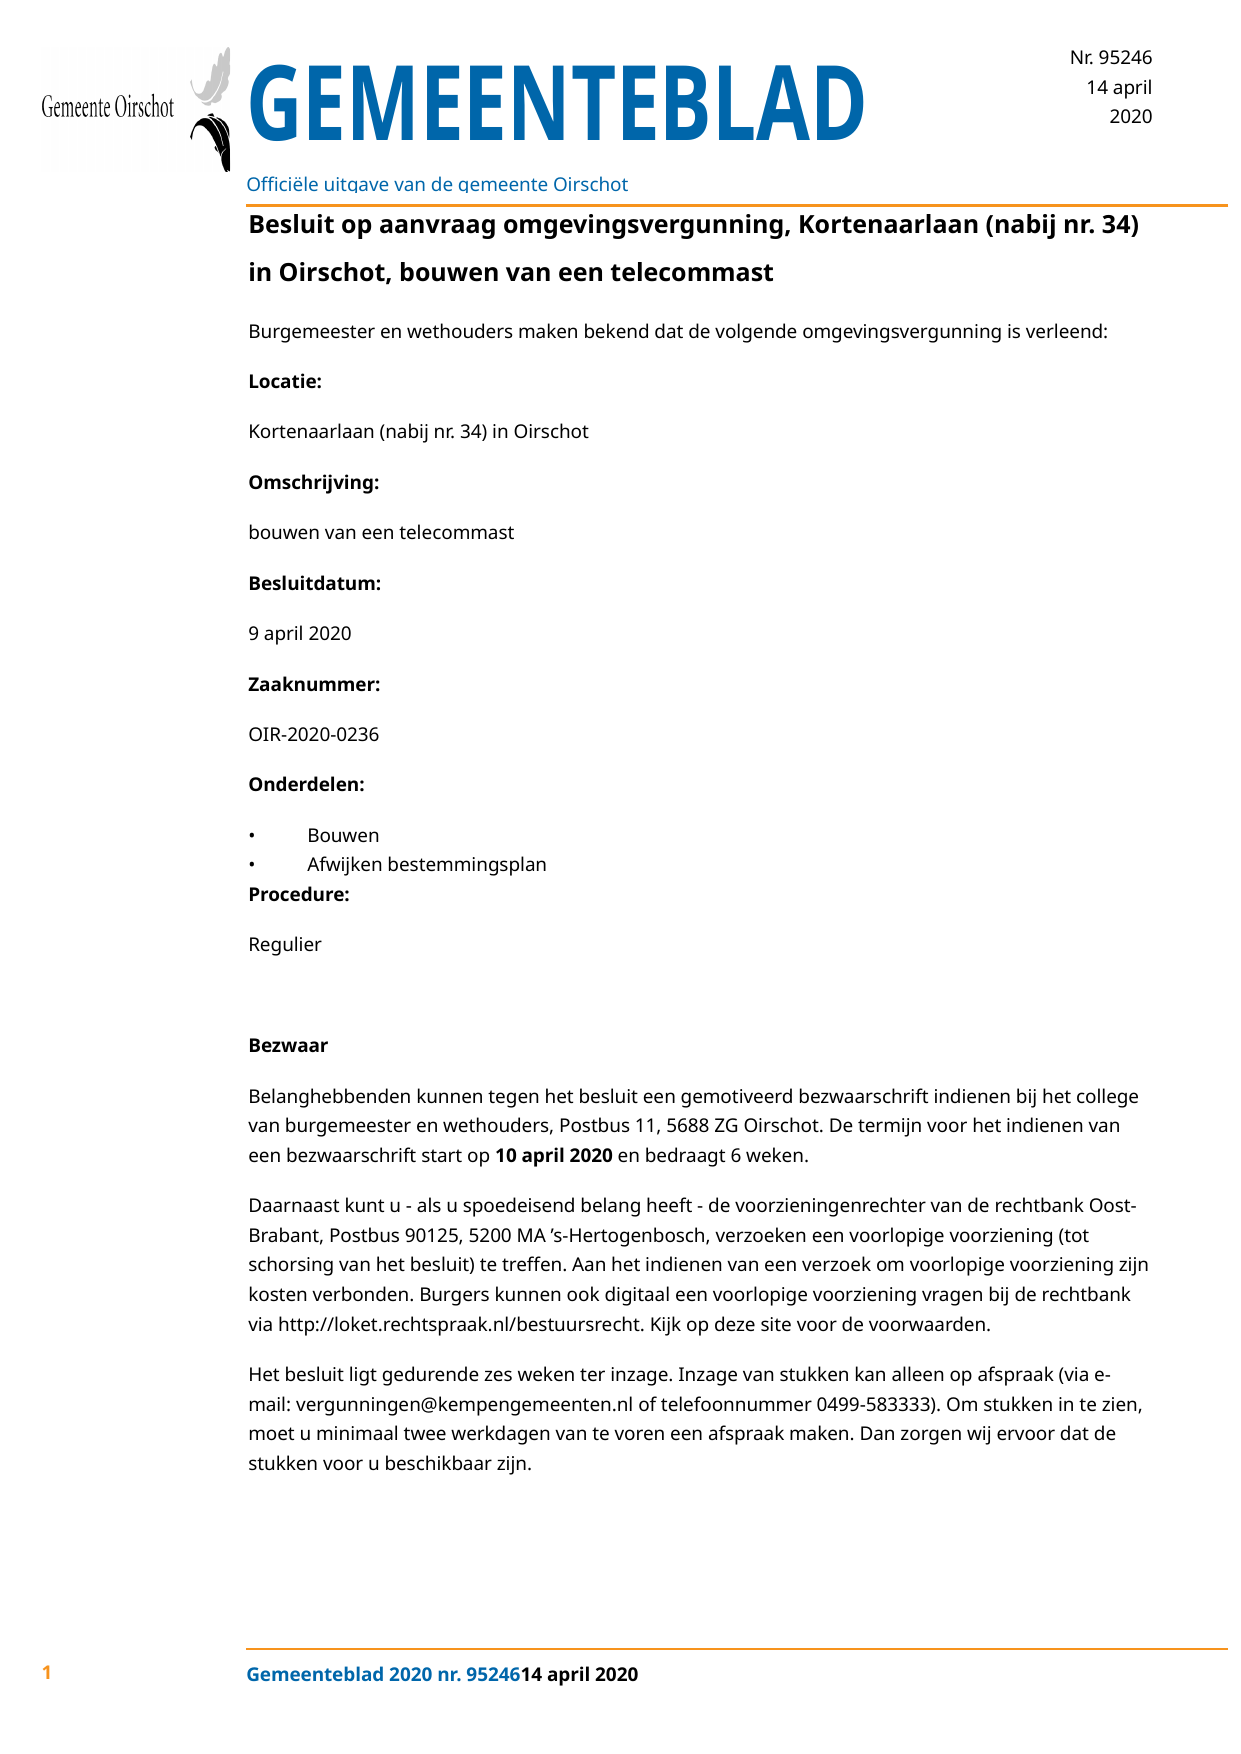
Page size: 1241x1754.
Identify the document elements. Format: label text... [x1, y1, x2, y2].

text Belanghebbenden kunnen tegen het besluit een gemotiveerd bezwaarschrift indienen bij het college van burgemeester en wethouders, Postbus 11, 5688 ZG Oirschot. De termijn voor het indienen van een bezwaarschrift start op 10 april 2020 en bedraagt 6 weken. [248, 1083, 1152, 1168]
text Kortenaarlaan (nabij nr. 34) in Oirschot [248, 419, 1152, 444]
text Daarnaast kunt u - als u spoedeisend belang heeft - de voorzieningenrechter van de rechtbank Oost-Brabant, Postbus 90125, 5200 MA ’s-Hertogenbosch, verzoeken een voorlopige voorziening (tot schorsing van het besluit) te treffen. Aan het indienen van een verzoek om voorlopige voorziening zijn kosten verbonden. Burgers kunnen ook digitaal een voorlopige voorziening vragen bij de rechtbank via http://loket.rechtspraak.nl/bestuursrecht. Kijk op deze site voor de voorwaarden. [248, 1192, 1152, 1337]
text bouwen van een telecommast [248, 519, 1152, 545]
text 9 april 2020 [248, 620, 1152, 646]
list Afwijken bestemmingsplan [248, 852, 1152, 877]
list Bouwen [248, 822, 1152, 848]
text Onderdelen: [248, 772, 1152, 797]
text Procedure: [248, 881, 1152, 907]
text Omschrijving: [248, 469, 1152, 495]
text Besluitdatum: [248, 570, 1152, 596]
text Besluit op aanvraag omgevingsvergunning, Kortenaarlaan (nabij nr. 34) in Oirschot, bouwen van een telecommast [248, 207, 1152, 288]
text Het besluit ligt gedurende zes weken ter inzage. Inzage van stukken kan alleen op afspraak (via e-mail: vergunningen@kempengemeenten.nl of telefoonnummer 0499-583333). Om stukken in te zien, moet u minimaal twee werkdagen van te voren een afspraak maken. Dan zorgen wij ervoor dat de stukken voor u beschikbaar zijn. [248, 1361, 1152, 1476]
text Bezwaar [248, 1032, 1152, 1058]
text Zaaknummer: [248, 671, 1152, 697]
picture [41, 47, 231, 172]
text OIR-2020-0236 [248, 721, 1152, 747]
text Regulier [248, 932, 1152, 957]
text Burgemeester en wethouders maken bekend dat de volgende omgevingsvergunning is verleend: [248, 318, 1152, 344]
text Locatie: [248, 368, 1152, 394]
